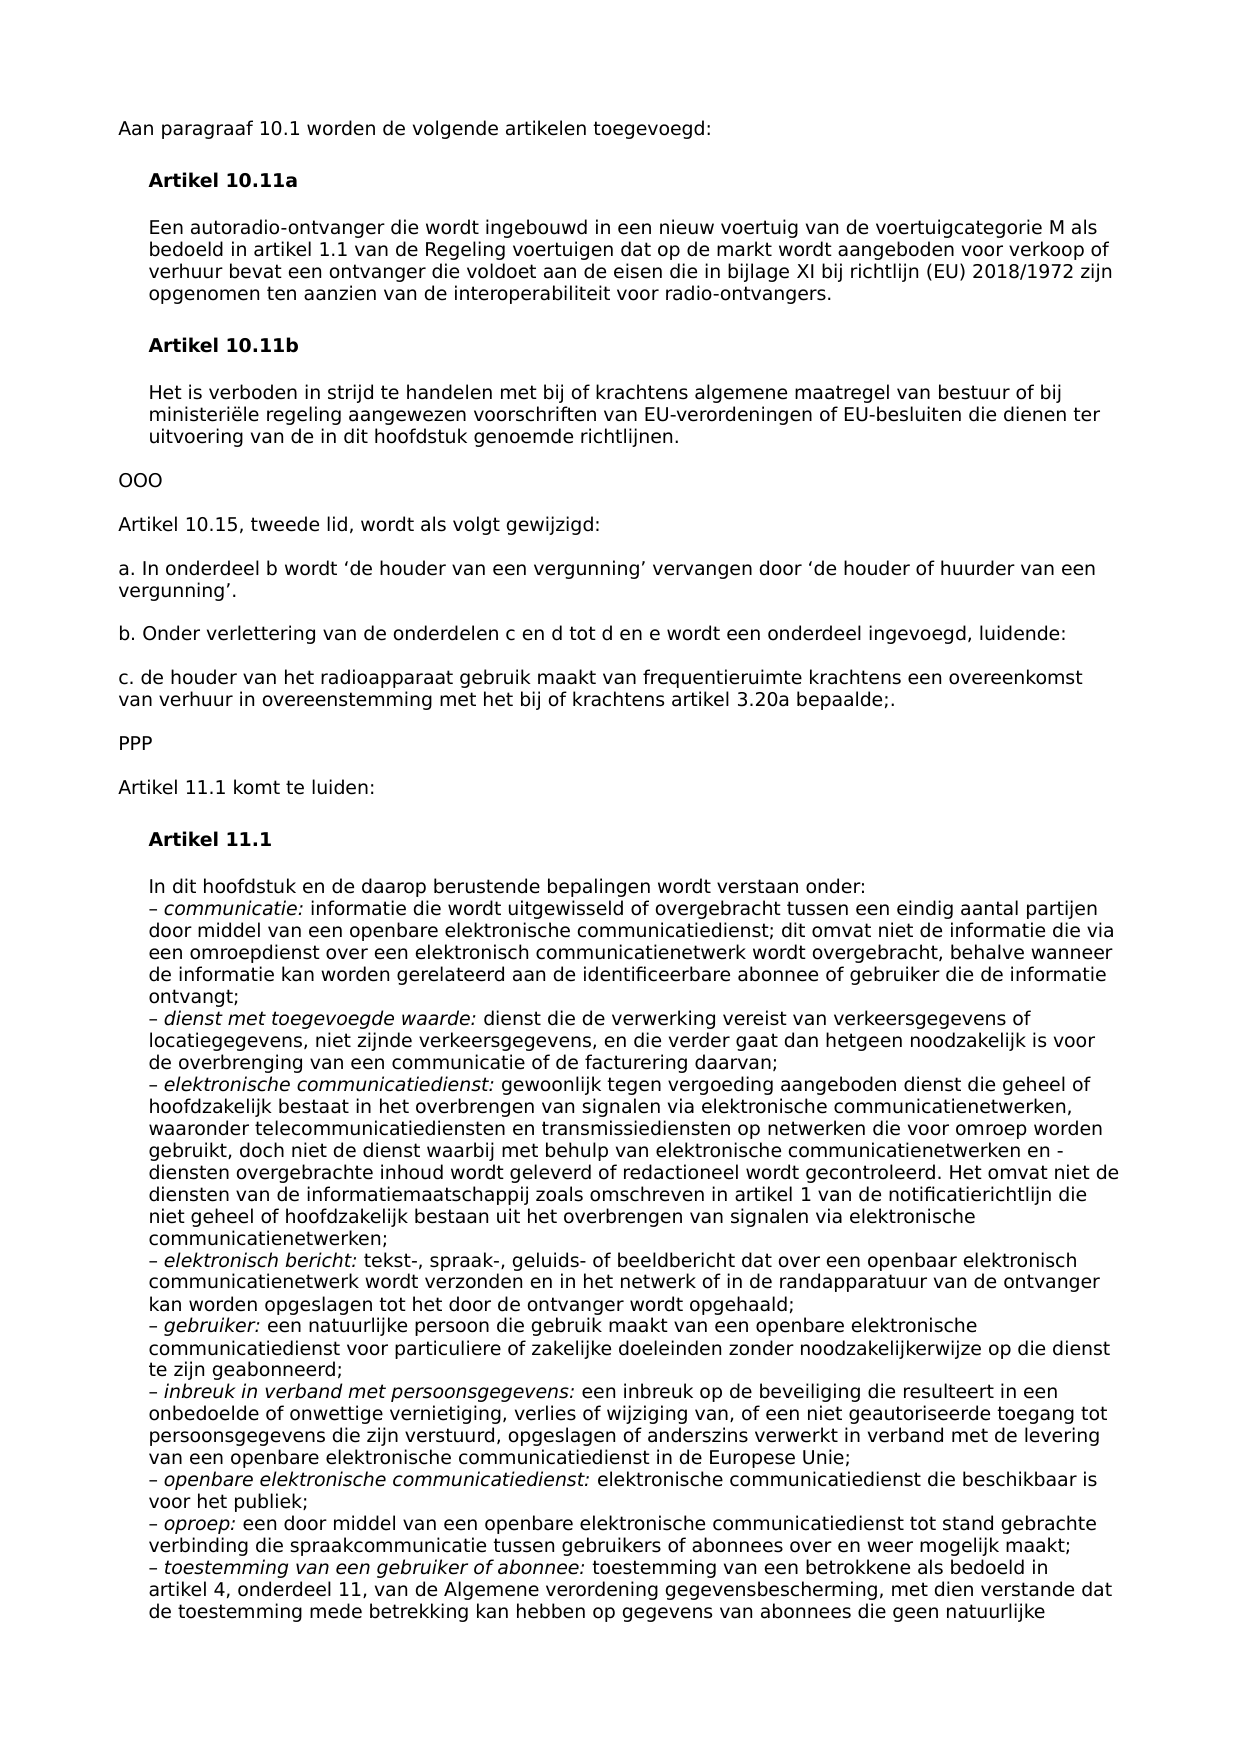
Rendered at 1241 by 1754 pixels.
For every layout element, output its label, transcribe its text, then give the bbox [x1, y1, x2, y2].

text b. Onder verlettering van de onderdelen c en d tot d en e wordt een onderdeel ingevoegd, luidende: [118, 623, 1122, 645]
text – oproep: een door middel van een openbare elektronische communicatiedienst tot stand gebrachte verbinding die spraakcommunicatie tussen gebruikers of abonnees over en weer mogelijk maakt; [148, 1513, 1122, 1557]
text OOO [118, 470, 1122, 492]
text – elektronisch bericht: tekst-, spraak-, geluids- of beeldbericht dat over een openbaar elektronisch communicatienetwerk wordt verzonden en in het netwerk of in de randapparatuur van de ontvanger kan worden opgeslagen tot het door de ontvanger wordt opgehaald; [148, 1249, 1122, 1315]
text Het is verboden in strijd te handelen met bij of krachtens algemene maatregel van bestuur of bij ministeriële regeling aangewezen voorschriften van EU-verordeningen of EU-besluiten die dienen ter uitvoering van de in dit hoofdstuk genoemde richtlijnen. [148, 382, 1122, 448]
text – dienst met toegevoegde waarde: dienst die de verwerking vereist van verkeersgegevens of locatiegegevens, niet zijnde verkeersgegevens, en die verder gaat dan hetgeen noodzakelijk is voor de overbrenging van een communicatie of de facturering daarvan; [148, 1008, 1122, 1074]
text Een autoradio-ontvanger die wordt ingebouwd in een nieuw voertuig van de voertuigcategorie M als bedoeld in artikel 1.1 van de Regeling voertuigen dat op de markt wordt aangeboden voor verkoop of verhuur bevat een ontvanger die voldoet aan de eisen die in bijlage XI bij richtlijn (EU) 2018/1972 zijn opgenomen ten aanzien van de interoperabiliteit voor radio-ontvangers. [148, 217, 1122, 305]
text Artikel 11.1 komt te luiden: [118, 777, 1122, 799]
text – inbreuk in verband met persoonsgegevens: een inbreuk op de beveiliging die resulteert in een onbedoelde of onwettige vernietiging, verlies of wijziging van, of een niet geautoriseerde toegang tot persoonsgegevens die zijn verstuurd, opgeslagen of anderszins verwerkt in verband met de levering van een openbare elektronische communicatiedienst in de Europese Unie; [148, 1381, 1122, 1469]
text – elektronische communicatiedienst: gewoonlijk tegen vergoeding aangeboden dienst die geheel of hoofdzakelijk bestaat in het overbrengen van signalen via elektronische communicatienetwerken, waaronder telecommunicatiediensten en transmissiediensten op netwerken die voor omroep worden gebruikt, doch niet de dienst waarbij met behulp van elektronische communicatienetwerken en -diensten overgebrachte inhoud wordt geleverd of redactioneel wordt gecontroleerd. Het omvat niet de diensten van de informatiemaatschappij zoals omschreven in artikel 1 van de notificatierichtlijn die niet geheel of hoofdzakelijk bestaan uit het overbrengen van signalen via elektronische communicatienetwerken; [148, 1074, 1122, 1249]
text Artikel 10.15, tweede lid, wordt als volgt gewijzigd: [118, 514, 1122, 536]
text – communicatie: informatie die wordt uitgewisseld of overgebracht tussen een eindig aantal partijen door middel van een openbare elektronische communicatiedienst; dit omvat niet de informatie die via een omroepdienst over een elektronisch communicatienetwerk wordt overgebracht, behalve wanneer de informatie kan worden gerelateerd aan de identificeerbare abonnee of gebruiker die de informatie ontvangt; [148, 898, 1122, 1008]
subtitle Artikel 10.11a [148, 170, 1122, 192]
subtitle Artikel 10.11b [148, 335, 1122, 357]
text – toestemming van een gebruiker of abonnee: toestemming van een betrokkene als bedoeld in artikel 4, onderdeel 11, van de Algemene verordening gegevensbescherming, met dien verstande dat de toestemming mede betrekking kan hebben op gegevens van abonnees die geen natuurlijke [148, 1557, 1122, 1623]
text – gebruiker: een natuurlijke persoon die gebruik maakt van een openbare elektronische communicatiedienst voor particuliere of zakelijke doeleinden zonder noodzakelijkerwijze op die dienst te zijn geabonneerd; [148, 1315, 1122, 1381]
subtitle Artikel 11.1 [148, 829, 1122, 851]
text In dit hoofdstuk en de daarop berustende bepalingen wordt verstaan onder: [148, 876, 1122, 898]
text Aan paragraaf 10.1 worden de volgende artikelen toegevoegd: [118, 118, 1122, 140]
text a. In onderdeel b wordt ‘de houder van een vergunning’ vervangen door ‘de houder of huurder van een vergunning’. [118, 557, 1122, 601]
text – openbare elektronische communicatiedienst: elektronische communicatiedienst die beschikbaar is voor het publiek; [148, 1469, 1122, 1513]
text c. de houder van het radioapparaat gebruik maakt van frequentieruimte krachtens een overeenkomst van verhuur in overeenstemming met het bij of krachtens artikel 3.20a bepaalde;. [118, 667, 1122, 711]
text PPP [118, 733, 1122, 755]
